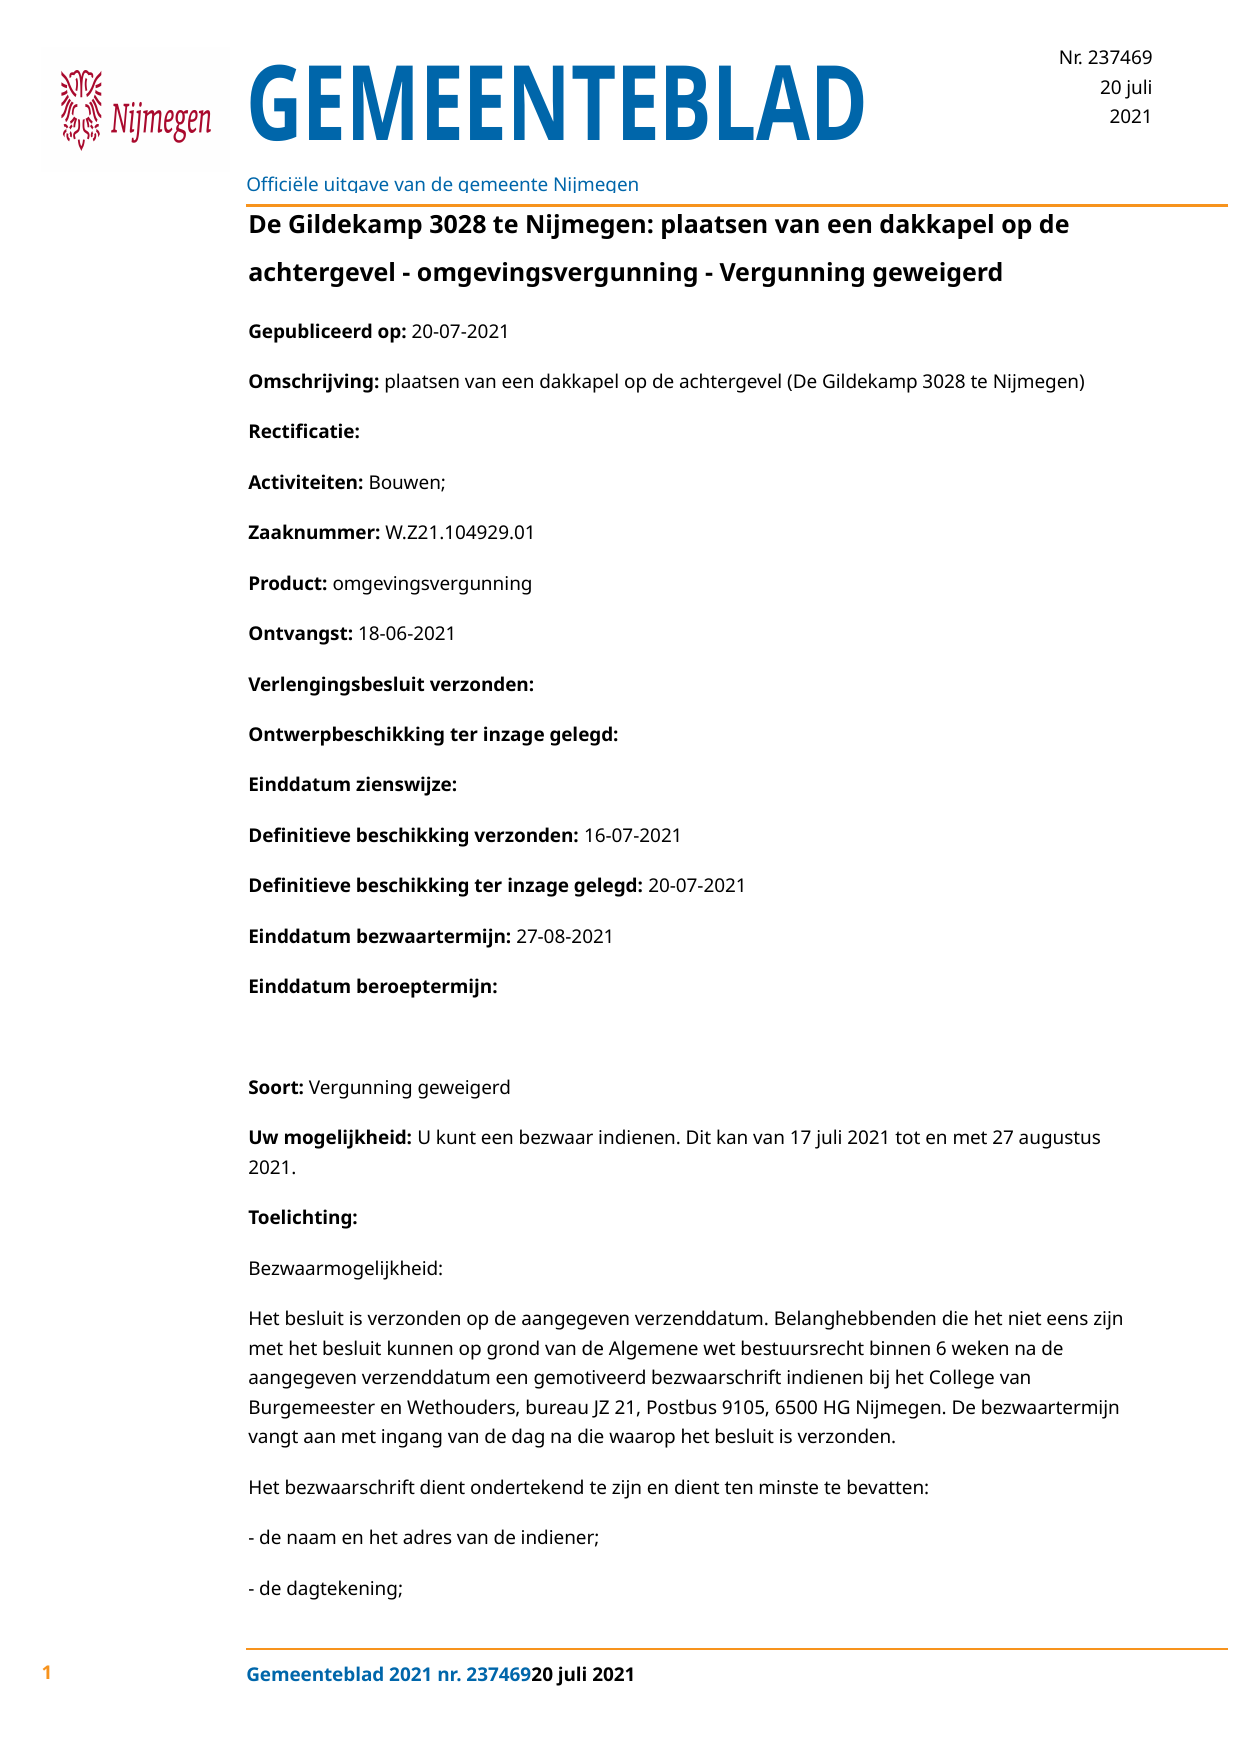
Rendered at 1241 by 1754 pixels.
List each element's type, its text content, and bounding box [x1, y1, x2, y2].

text Soort: Vergunning geweigerd [248, 1074, 1152, 1100]
text Toelichting: [248, 1204, 1152, 1230]
picture [41, 47, 231, 172]
text Rectificatie: [248, 419, 1152, 444]
text Gepubliceerd op: 20-07-2021 [248, 318, 1152, 344]
text Einddatum bezwaartermijn: 27-08-2021 [248, 923, 1152, 949]
text Uw mogelijkheid: U kunt een bezwaar indienen. Dit kan van 17 juli 2021 tot en met 27 augustus 2021. [248, 1124, 1152, 1180]
text Omschrijving: plaatsen van een dakkapel op de achtergevel (De Gildekamp 3028 te Nijmegen) [248, 368, 1152, 394]
text De Gildekamp 3028 te Nijmegen: plaatsen van een dakkapel op de achtergevel - omgevingsvergunning - Vergunning geweigerd [248, 207, 1152, 288]
text Definitieve beschikking verzonden: 16-07-2021 [248, 822, 1152, 848]
text Het bezwaarschrift dient ondertekend te zijn en dient ten minste te bevatten: [248, 1474, 1152, 1500]
text - de naam en het adres van de indiener; [248, 1524, 1152, 1550]
text Zaaknummer: W.Z21.104929.01 [248, 519, 1152, 545]
text Einddatum zienswijze: [248, 772, 1152, 797]
text Ontwerpbeschikking ter inzage gelegd: [248, 721, 1152, 747]
text Ontvangst: 18-06-2021 [248, 620, 1152, 646]
text Product: omgevingsvergunning [248, 570, 1152, 596]
text Definitieve beschikking ter inzage gelegd: 20-07-2021 [248, 872, 1152, 898]
text Bezwaarmogelijkheid: [248, 1255, 1152, 1281]
text Einddatum beroeptermijn: [248, 973, 1152, 999]
text Het besluit is verzonden op de aangegeven verzenddatum. Belanghebbenden die het niet eens zijn met het besluit kunnen op grond van de Algemene wet bestuursrecht binnen 6 weken na de aangegeven verzenddatum een gemotiveerd bezwaarschrift indienen bij het College van Burgemeester en Wethouders, bureau JZ 21, Postbus 9105, 6500 HG Nijmegen. De bezwaartermijn vangt aan met ingang van de dag na die waarop het besluit is verzonden. [248, 1305, 1152, 1449]
text Activiteiten: Bouwen; [248, 469, 1152, 495]
text Verlengingsbesluit verzonden: [248, 671, 1152, 697]
text - de dagtekening; [248, 1575, 1152, 1601]
